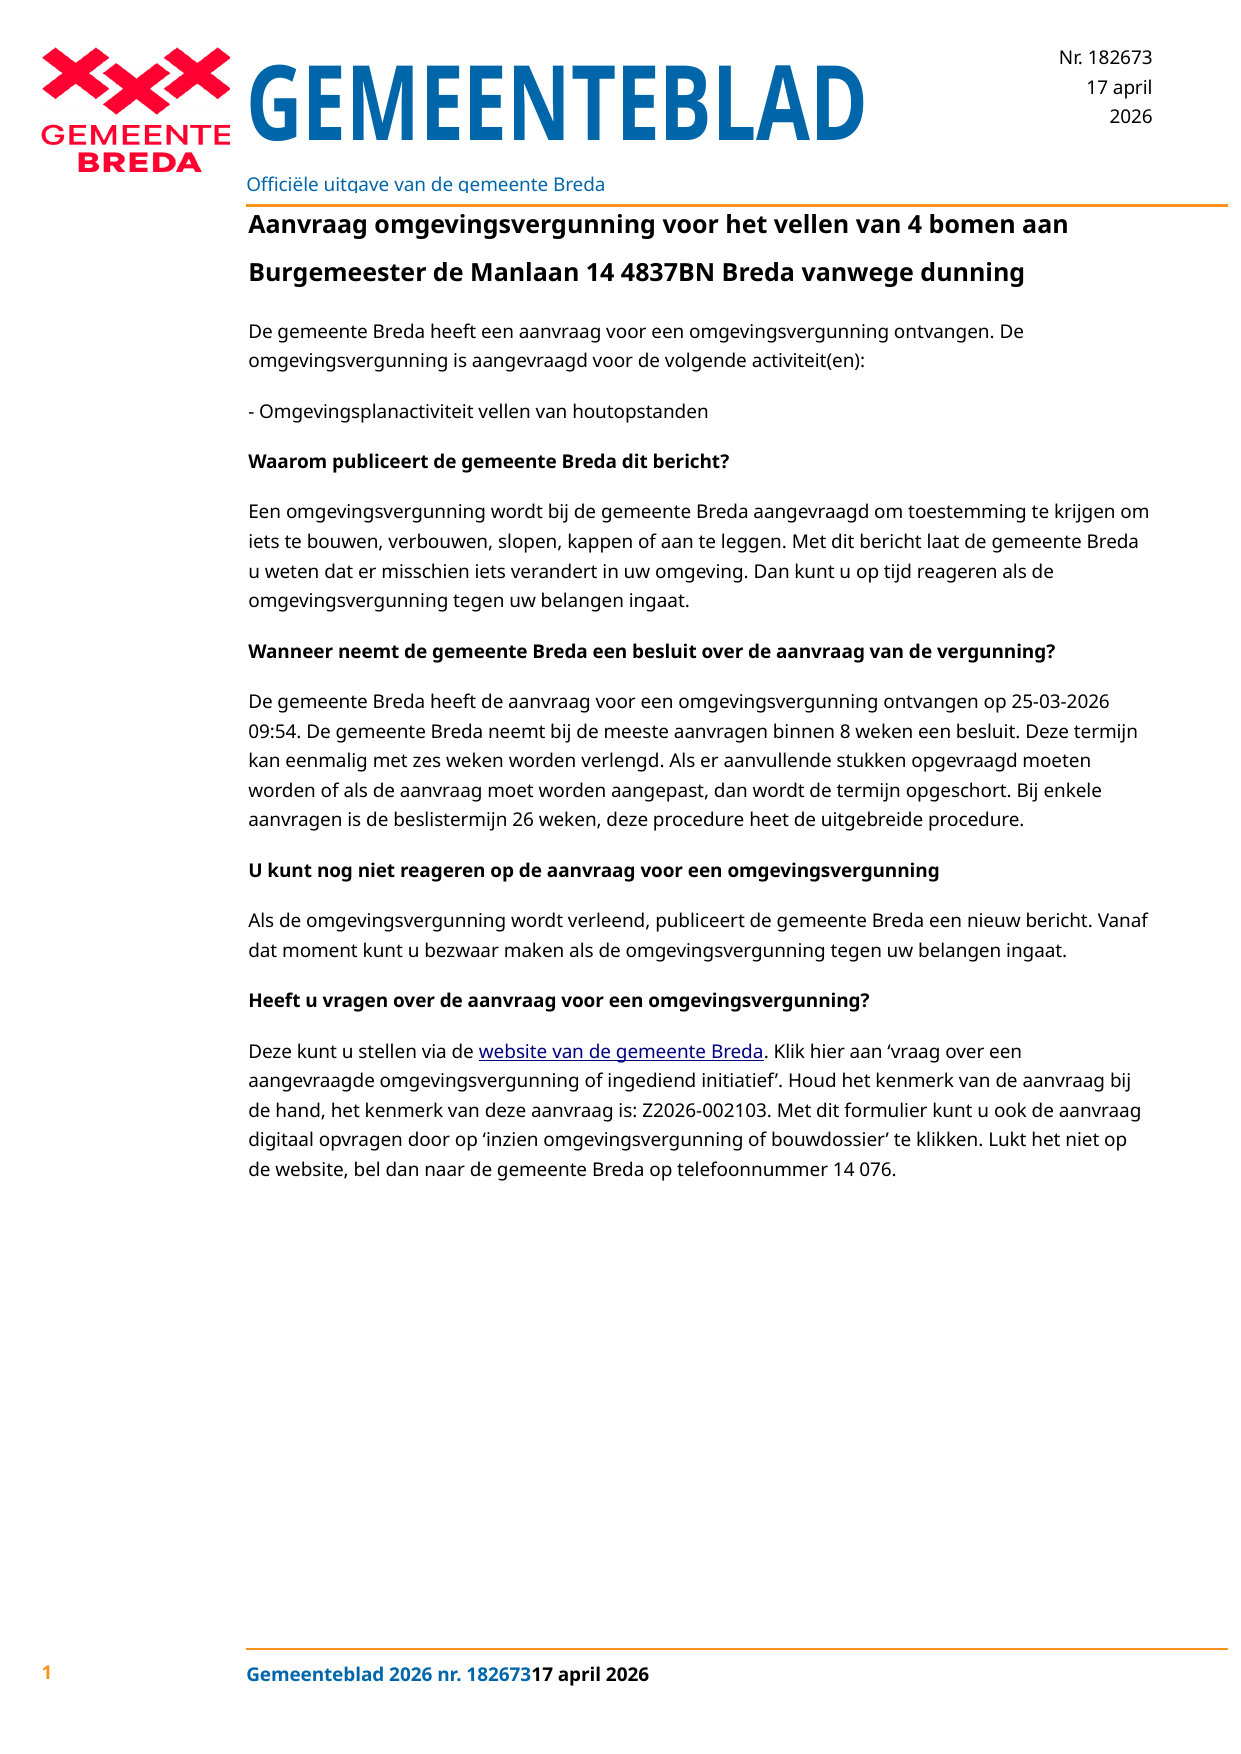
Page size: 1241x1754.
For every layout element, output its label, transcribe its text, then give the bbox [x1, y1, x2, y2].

picture [41, 47, 231, 172]
text Een omgevingsvergunning wordt bij de gemeente Breda aangevraagd om toestemming te krijgen om iets te bouwen, verbouwen, slopen, kappen of aan te leggen. Met dit bericht laat de gemeente Breda u weten dat er misschien iets verandert in uw omgeving. Dan kunt u op tijd reageren als de omgevingsvergunning tegen uw belangen ingaat. [248, 499, 1152, 613]
text Wanneer neemt de gemeente Breda een besluit over de aanvraag van de vergunning? [248, 638, 1152, 664]
text De gemeente Breda heeft een aanvraag voor een omgevingsvergunning ontvangen. De omgevingsvergunning is aangevraagd voor de volgende activiteit(en): [248, 318, 1152, 373]
text Als de omgevingsvergunning wordt verleend, publiceert de gemeente Breda een nieuw bericht. Vanaf dat moment kunt u bezwaar maken als de omgevingsvergunning tegen uw belangen ingaat. [248, 907, 1152, 963]
text Aanvraag omgevingsvergunning voor het vellen van 4 bomen aan Burgemeester de Manlaan 14 4837BN Breda vanwege dunning [248, 207, 1152, 288]
text Deze kunt u stellen via de website van de gemeente Breda. Klik hier aan ‘vraag over een aangevraagde omgevingsvergunning of ingediend initiatief’. Houd het kenmerk van de aanvraag bij de hand, het kenmerk van deze aanvraag is: Z2026-002103. Met dit formulier kunt u ook de aanvraag digitaal opvragen door op ‘inzien omgevingsvergunning of bouwdossier’ te klikken. Lukt het niet op de website, bel dan naar de gemeente Breda op telefoonnummer 14 076. [248, 1038, 1152, 1182]
text De gemeente Breda heeft de aanvraag voor een omgevingsvergunning ontvangen op 25-03-2026 09:54. De gemeente Breda neemt bij de meeste aanvragen binnen 8 weken een besluit. Deze termijn kan eenmalig met zes weken worden verlengd. Als er aanvullende stukken opgevraagd moeten worden of als de aanvraag moet worden aangepast, dan wordt de termijn opgeschort. Bij enkele aanvragen is de beslistermijn 26 weken, deze procedure heet de uitgebreide procedure. [248, 688, 1152, 832]
text - Omgevingsplanactiviteit vellen van houtopstanden [248, 398, 1152, 424]
text Waarom publiceert de gemeente Breda dit bericht? [248, 448, 1152, 474]
text U kunt nog niet reageren op de aanvraag voor een omgevingsvergunning [248, 857, 1152, 883]
text Heeft u vragen over de aanvraag voor een omgevingsvergunning? [248, 987, 1152, 1013]
